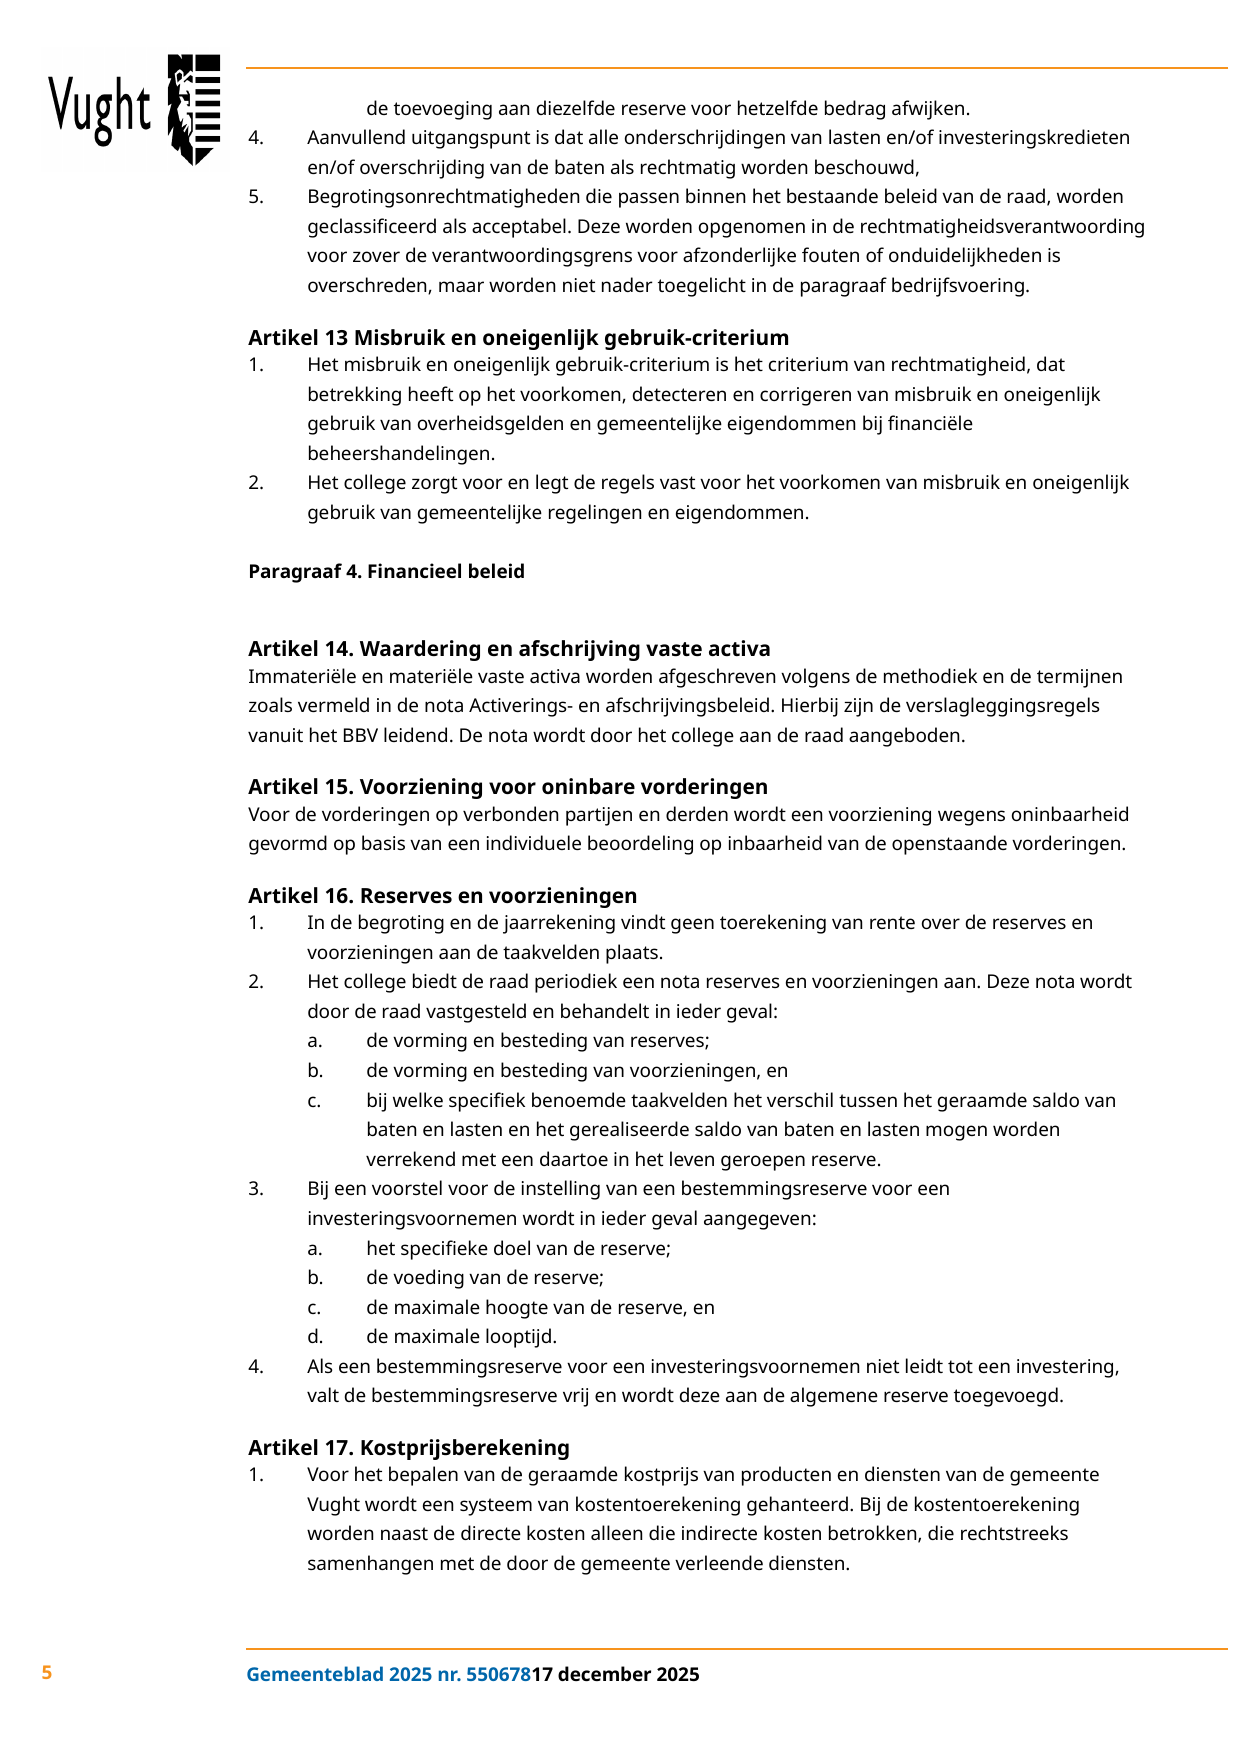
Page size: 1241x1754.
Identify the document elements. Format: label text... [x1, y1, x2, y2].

list de vorming en besteding van voorzieningen, en [307, 1057, 1152, 1083]
list de toevoeging aan diezelfde reserve voor hetzelfde bedrag afwijken. [307, 95, 1152, 121]
text Artikel 17. Kostprijsberekening [248, 1433, 1152, 1461]
text Artikel 15. Voorziening voor oninbare vorderingen [248, 772, 1152, 801]
text Immateriële en materiële vaste activa worden afgeschreven volgens de methodiek en de termijnen zoals vermeld in de nota Activerings- en afschrijvingsbeleid. Hierbij zijn de verslagleggingsregels vanuit het BBV leidend. De nota wordt door het college aan de raad aangeboden. [248, 663, 1152, 748]
list Het college biedt de raad periodiek een nota reserves en voorzieningen aan. Deze nota wordt door de raad vastgesteld en behandelt in ieder geval: [248, 968, 1152, 1024]
list bij welke specifiek benoemde taakvelden het verschil tussen het geraamde saldo van baten en lasten en het gerealiseerde saldo van baten en lasten mogen worden verrekend met een daartoe in het leven geroepen reserve. [307, 1087, 1152, 1172]
list de maximale looptijd. [307, 1323, 1152, 1349]
list het specifieke doel van de reserve; [307, 1235, 1152, 1260]
list Begrotingsonrechtmatigheden die passen binnen het bestaande beleid van de raad, worden geclassificeerd als acceptabel. Deze worden opgenomen in de rechtmatigheidsverantwoording voor zover de verantwoordingsgrens voor afzonderlijke fouten of onduidelijkheden is overschreden, maar worden niet nader toegelicht in de paragraaf bedrijfsvoering. [248, 183, 1152, 298]
list de voeding van de reserve; [307, 1264, 1152, 1290]
picture [41, 47, 231, 172]
text Voor de vorderingen op verbonden partijen en derden wordt een voorziening wegens oninbaarheid gevormd op basis van een individuele beoordeling op inbaarheid van de openstaande vorderingen. [248, 801, 1152, 856]
list Als een bestemmingsreserve voor een investeringsvoornemen niet leidt tot een investering, valt de bestemmingsreserve vrij en wordt deze aan de algemene reserve toegevoegd. [248, 1353, 1152, 1408]
list Bij een voorstel voor de instelling van een bestemmingsreserve voor een investeringsvoornemen wordt in ieder geval aangegeven: [248, 1176, 1152, 1231]
text Artikel 16. Reserves en voorzieningen [248, 881, 1152, 909]
text Artikel 14. Waardering en afschrijving vaste activa [248, 634, 1152, 663]
text Artikel 13 Misbruik en oneigenlijk gebruik-criterium [248, 323, 1152, 351]
list de maximale hoogte van de reserve, en [307, 1294, 1152, 1319]
list de vorming en besteding van reserves; [307, 1028, 1152, 1053]
list Het college zorgt voor en legt de regels vast voor het voorkomen van misbruik en oneigenlijk gebruik van gemeentelijke regelingen en eigendommen. [248, 469, 1152, 525]
list Het misbruik en oneigenlijk gebruik-criterium is het criterium van rechtmatigheid, dat betrekking heeft op het voorkomen, detecteren en corrigeren van misbruik en oneigenlijk gebruik van overheidsgelden en gemeentelijke eigendommen bij financiële beheershandelingen. [248, 351, 1152, 466]
list In de begroting en de jaarrekening vindt geen toerekening van rente over de reserves en voorzieningen aan de taakvelden plaats. [248, 909, 1152, 964]
text Paragraaf 4. Financieel beleid [248, 558, 1152, 584]
list Aanvullend uitgangspunt is dat alle onderschrijdingen van lasten en/of investeringskredieten en/of overschrijding van de baten als rechtmatig worden beschouwd, [248, 124, 1152, 180]
list Voor het bepalen van de geraamde kostprijs van producten en diensten van de gemeente Vught wordt een systeem van kostentoerekening gehanteerd. Bij de kostentoerekening worden naast de directe kosten alleen die indirecte kosten betrokken, die rechtstreeks samenhangen met de door de gemeente verleende diensten. [248, 1461, 1152, 1576]
